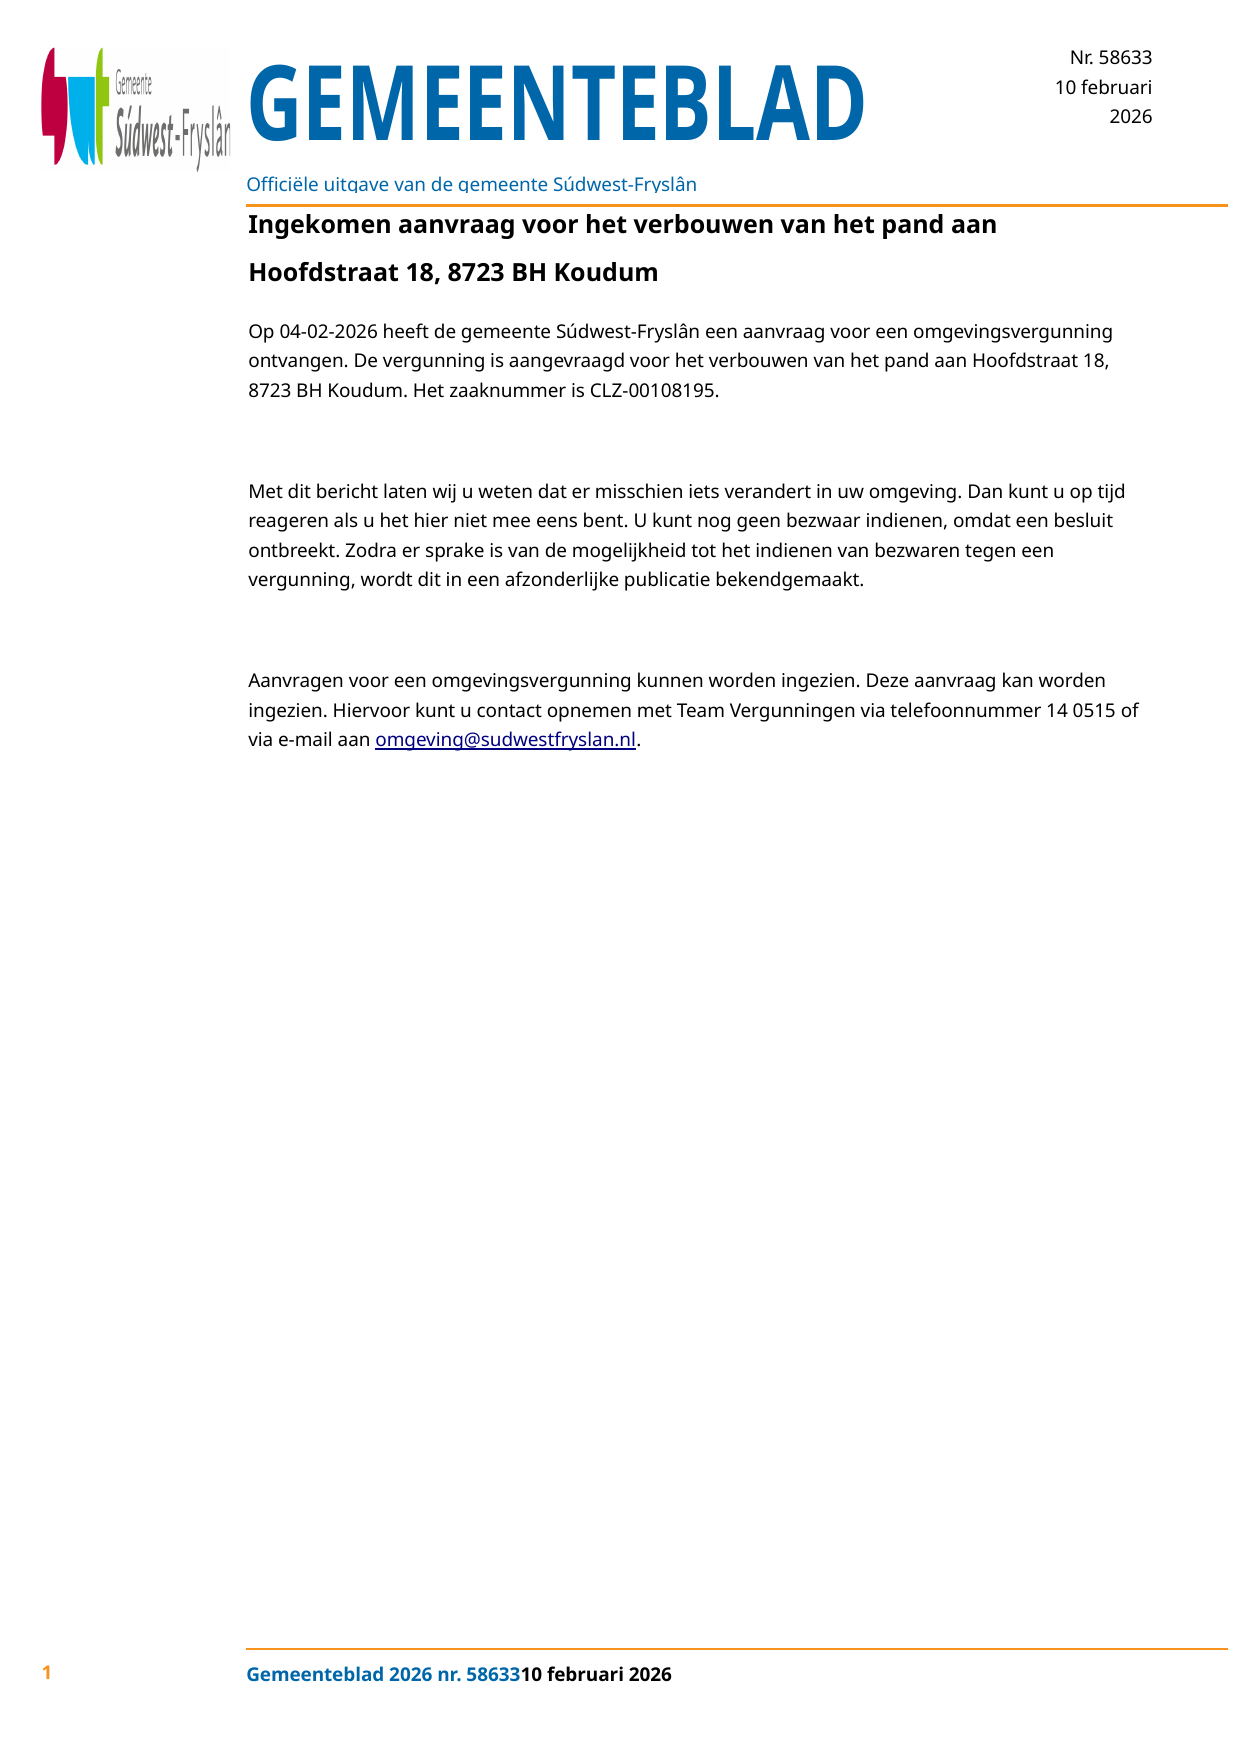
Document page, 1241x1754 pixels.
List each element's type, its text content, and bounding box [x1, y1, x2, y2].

picture [41, 47, 231, 172]
text Op 04-02-2026 heeft de gemeente Súdwest-Fryslân een aanvraag voor een omgevingsvergunning ontvangen. De vergunning is aangevraagd voor het verbouwen van het pand aan Hoofdstraat 18, 8723 BH Koudum. Het zaaknummer is CLZ-00108195. [248, 318, 1152, 403]
text Ingekomen aanvraag voor het verbouwen van het pand aan Hoofdstraat 18, 8723 BH Koudum [248, 207, 1152, 288]
text Met dit bericht laten wij u weten dat er misschien iets verandert in uw omgeving. Dan kunt u op tijd reageren als u het hier niet mee eens bent. U kunt nog geen bezwaar indienen, omdat een besluit ontbreekt. Zodra er sprake is van de mogelijkheid tot het indienen van bezwaren tegen een vergunning, wordt dit in een afzonderlijke publicatie bekendgemaakt. [248, 478, 1152, 592]
text Aanvragen voor een omgevingsvergunning kunnen worden ingezien. Deze aanvraag kan worden ingezien. Hiervoor kunt u contact opnemen met Team Vergunningen via telefoonnummer 14 0515 of via e-mail aan omgeving@sudwestfryslan.nl. [248, 667, 1152, 752]
